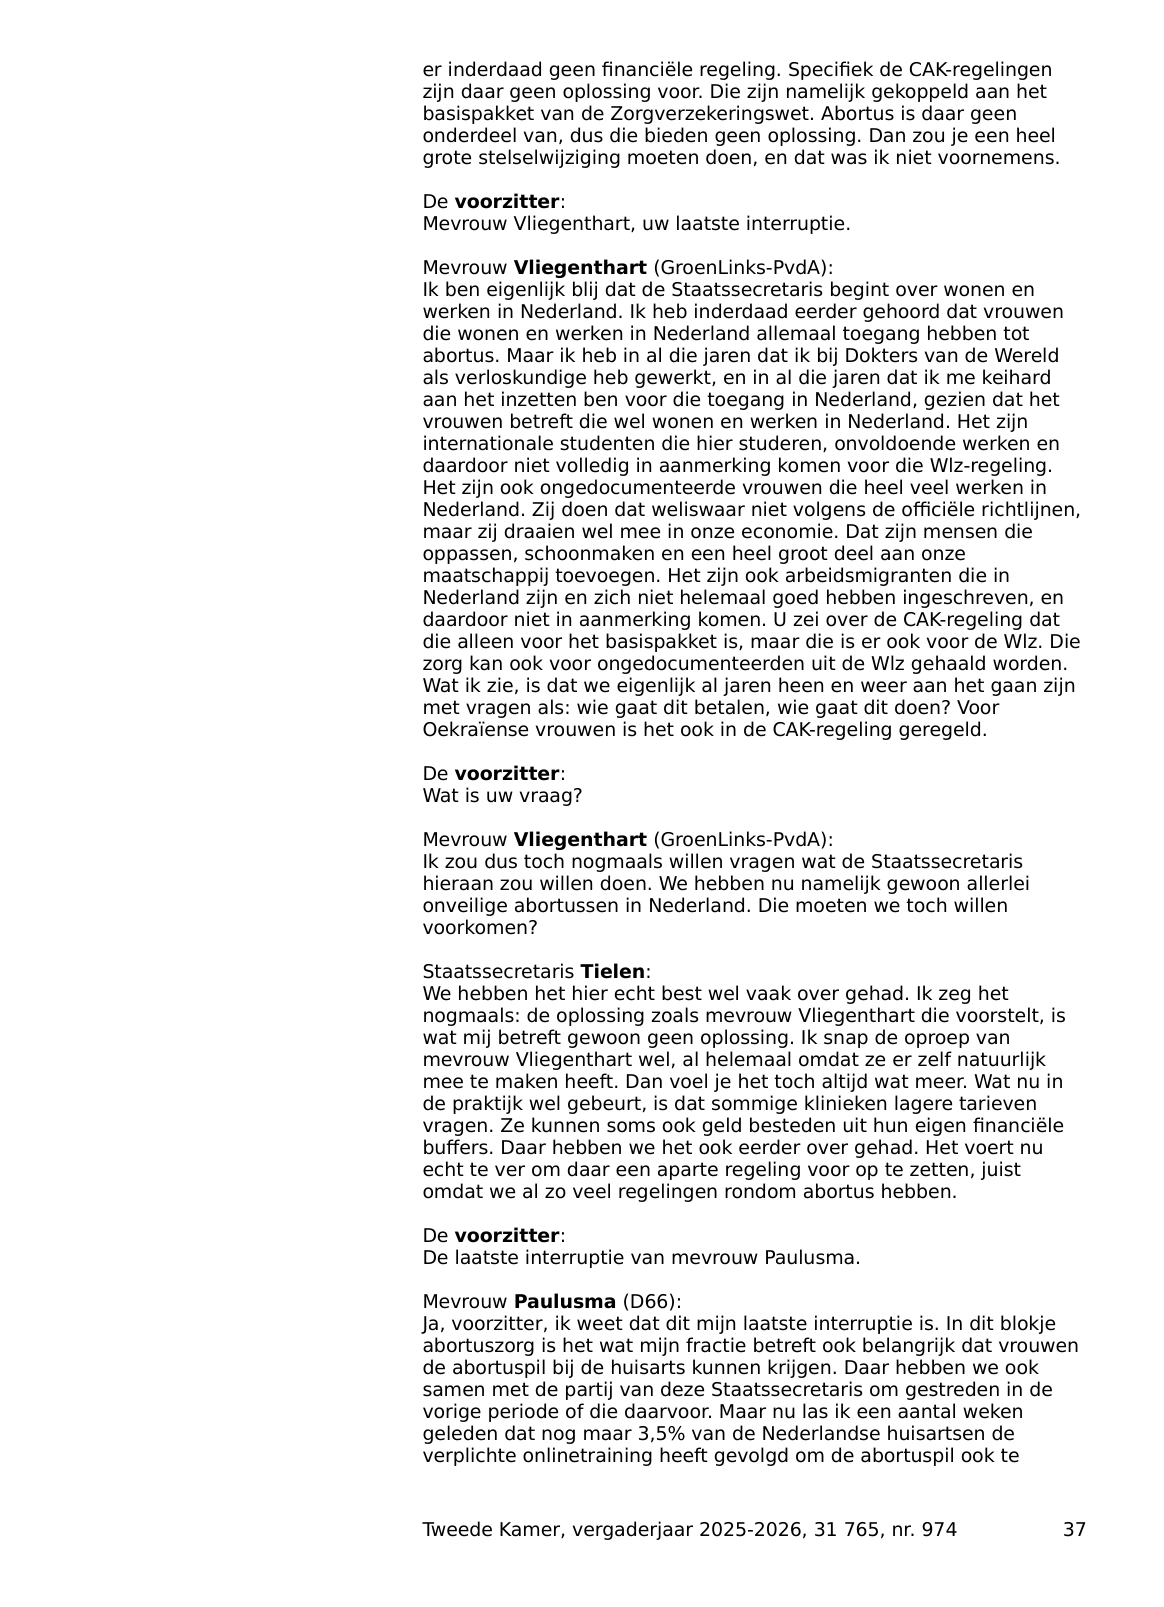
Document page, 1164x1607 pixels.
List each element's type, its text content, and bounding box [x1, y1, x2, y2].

text Mevrouw Paulusma (D66): [422, 1291, 1087, 1313]
text De voorzitter: [422, 1225, 1087, 1247]
text De voorzitter: [422, 763, 1087, 785]
text Mevrouw Vliegenthart (GroenLinks-PvdA): [422, 257, 1087, 279]
text Ja, voorzitter, ik weet dat dit mijn laatste interruptie is. In dit blokje abortuszorg is het wat mijn fractie betreft ook belangrijk dat vrouwen de abortuspil bij de huisarts kunnen krijgen. Daar hebben we ook samen met de partij van deze Staatssecretaris om gestreden in de vorige periode of die daarvoor. Maar nu las ik een aantal weken geleden dat nog maar 3,5% van de Nederlandse huisartsen de verplichte onlinetraining heeft gevolgd om de abortuspil ook te [422, 1313, 1087, 1467]
text De voorzitter: [422, 191, 1087, 213]
text Mevrouw Vliegenthart, uw laatste interruptie. [422, 213, 1087, 235]
text Wat is uw vraag? [422, 785, 1087, 807]
text Staatssecretaris Tielen: [422, 961, 1087, 983]
text De laatste interruptie van mevrouw Paulusma. [422, 1247, 1087, 1269]
text er inderdaad geen financiële regeling. Specifiek de CAK-regelingen zijn daar geen oplossing voor. Die zijn namelijk gekoppeld aan het basispakket van de Zorgverzekeringswet. Abortus is daar geen onderdeel van, dus die bieden geen oplossing. Dan zou je een heel grote stelselwijziging moeten doen, en dat was ik niet voornemens. [422, 59, 1087, 169]
text We hebben het hier echt best wel vaak over gehad. Ik zeg het nogmaals: de oplossing zoals mevrouw Vliegenthart die voorstelt, is wat mij betreft gewoon geen oplossing. Ik snap de oproep van mevrouw Vliegenthart wel, al helemaal omdat ze er zelf natuurlijk mee te maken heeft. Dan voel je het toch altijd wat meer. Wat nu in de praktijk wel gebeurt, is dat sommige klinieken lagere tarieven vragen. Ze kunnen soms ook geld besteden uit hun eigen financiële buffers. Daar hebben we het ook eerder over gehad. Het voert nu echt te ver om daar een aparte regeling voor op te zetten, juist omdat we al zo veel regelingen rondom abortus hebben. [422, 983, 1087, 1203]
text Ik zou dus toch nogmaals willen vragen wat de Staatssecretaris hieraan zou willen doen. We hebben nu namelijk gewoon allerlei onveilige abortussen in Nederland. Die moeten we toch willen voorkomen? [422, 851, 1087, 939]
text Mevrouw Vliegenthart (GroenLinks-PvdA): [422, 829, 1087, 851]
text Ik ben eigenlijk blij dat de Staatssecretaris begint over wonen en werken in Nederland. Ik heb inderdaad eerder gehoord dat vrouwen die wonen en werken in Nederland allemaal toegang hebben tot abortus. Maar ik heb in al die jaren dat ik bij Dokters van de Wereld als verloskundige heb gewerkt, en in al die jaren dat ik me keihard aan het inzetten ben voor die toegang in Nederland, gezien dat het vrouwen betreft die wel wonen en werken in Nederland. Het zijn internationale studenten die hier studeren, onvoldoende werken en daardoor niet volledig in aanmerking komen voor die Wlz-regeling. Het zijn ook ongedocumenteerde vrouwen die heel veel werken in Nederland. Zij doen dat weliswaar niet volgens de officiële richtlijnen, maar zij draaien wel mee in onze economie. Dat zijn mensen die oppassen, schoonmaken en een heel groot deel aan onze maatschappij toevoegen. Het zijn ook arbeidsmigranten die in Nederland zijn en zich niet helemaal goed hebben ingeschreven, en daardoor niet in aanmerking komen. U zei over de CAK-regeling dat die alleen voor het basispakket is, maar die is er ook voor de Wlz. Die zorg kan ook voor ongedocumenteerden uit de Wlz gehaald worden. Wat ik zie, is dat we eigenlijk al jaren heen en weer aan het gaan zijn met vragen als: wie gaat dit betalen, wie gaat dit doen? Voor Oekraïense vrouwen is het ook in de CAK-regeling geregeld. [422, 279, 1087, 741]
